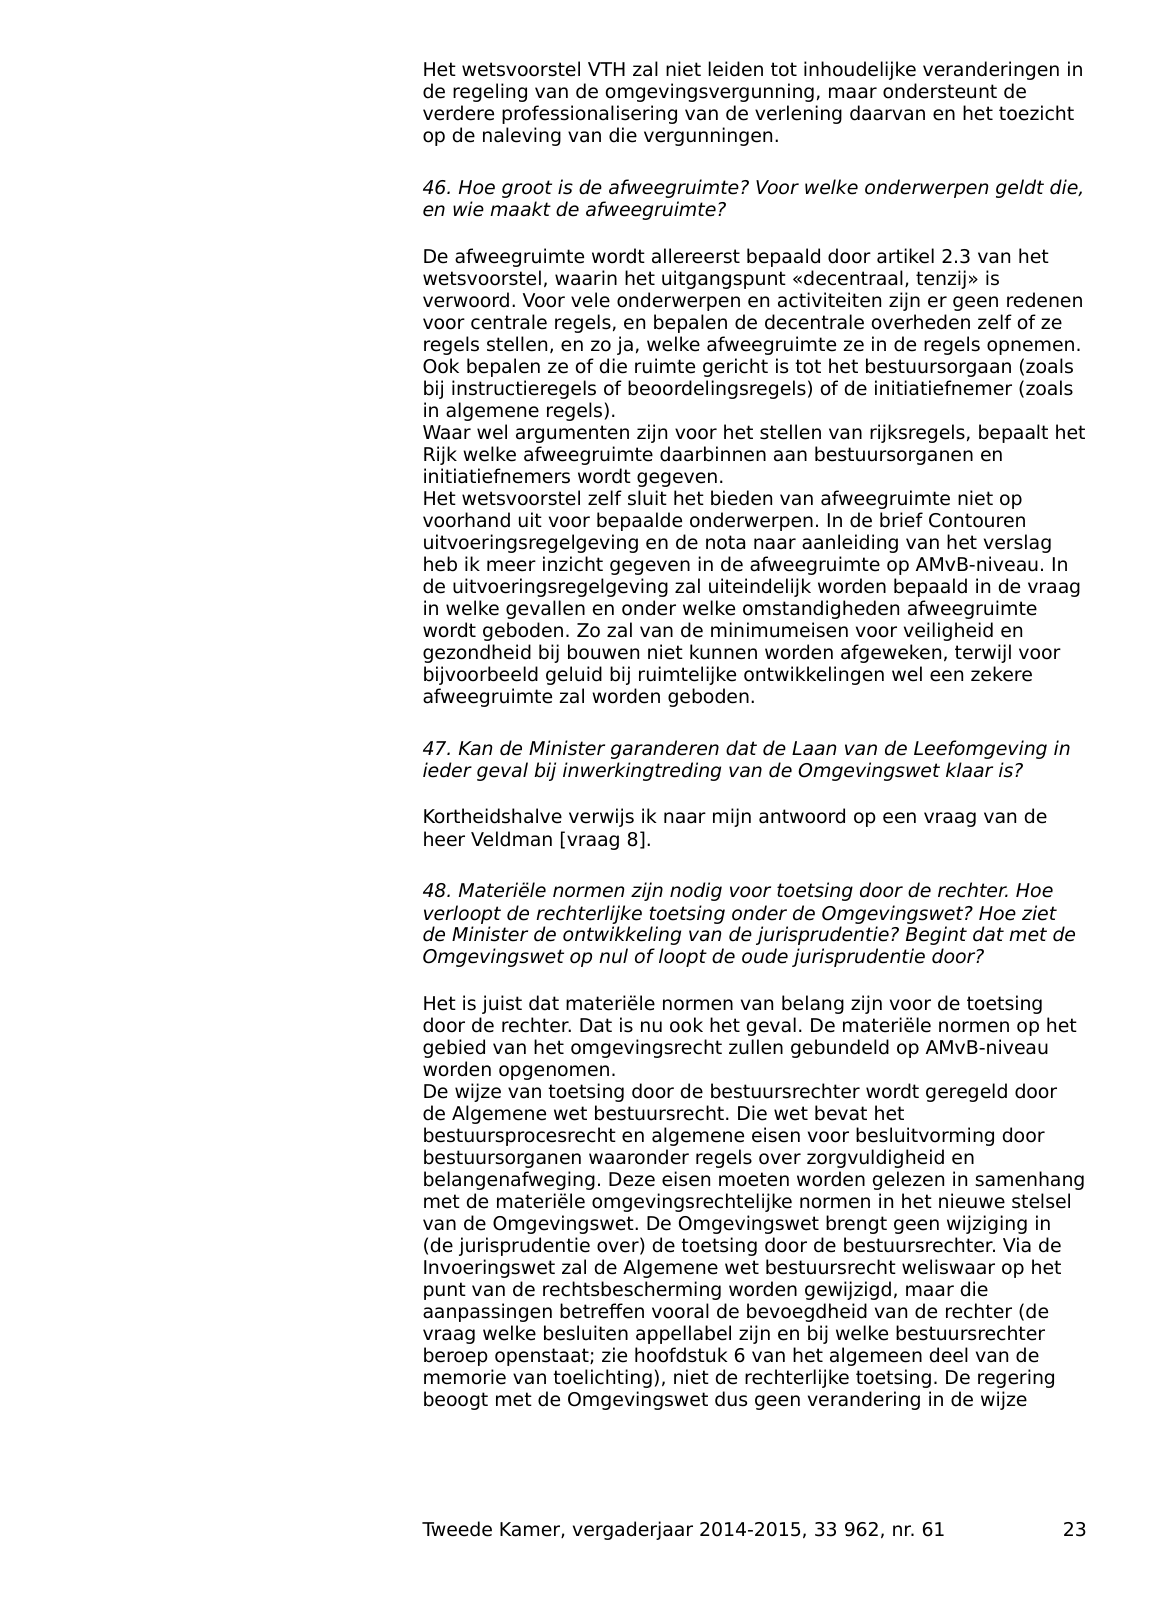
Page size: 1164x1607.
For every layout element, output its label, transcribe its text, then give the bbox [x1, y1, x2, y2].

subtitle 47. Kan de Minister garanderen dat de Laan van de Leefomgeving in ieder geval bij inwerkingtreding van de Omgevingswet klaar is? [422, 737, 1087, 781]
text Kortheidshalve verwijs ik naar mijn antwoord op een vraag van de heer Veldman [vraag 8]. [422, 806, 1087, 850]
text De afweegruimte wordt allereerst bepaald door artikel 2.3 van het wetsvoorstel, waarin het uitgangspunt «decentraal, tenzij» is verwoord. Voor vele onderwerpen en activiteiten zijn er geen redenen voor centrale regels, en bepalen de decentrale overheden zelf of ze regels stellen, en zo ja, welke afweegruimte ze in de regels opnemen. Ook bepalen ze of die ruimte gericht is tot het bestuursorgaan (zoals bij instructieregels of beoordelingsregels) of de initiatiefnemer (zoals in algemene regels). [422, 246, 1087, 422]
text De wijze van toetsing door de bestuursrechter wordt geregeld door de Algemene wet bestuursrecht. Die wet bevat het bestuursprocesrecht en algemene eisen voor besluitvorming door bestuursorganen waaronder regels over zorgvuldigheid en belangenafweging. Deze eisen moeten worden gelezen in samenhang met de materiële omgevingsrechtelijke normen in het nieuwe stelsel van de Omgevingswet. De Omgevingswet brengt geen wijziging in (de jurisprudentie over) de toetsing door de bestuursrechter. Via de Invoeringswet zal de Algemene wet bestuursrecht weliswaar op het punt van de rechtsbescherming worden gewijzigd, maar die aanpassingen betreffen vooral de bevoegdheid van de rechter (de vraag welke besluiten appellabel zijn en bij welke bestuursrechter beroep openstaat; zie hoofdstuk 6 van het algemeen deel van de memorie van toelichting), niet de rechterlijke toetsing. De regering beoogt met de Omgevingswet dus geen verandering in de wijze [422, 1081, 1087, 1411]
text Waar wel argumenten zijn voor het stellen van rijksregels, bepaalt het Rijk welke afweegruimte daarbinnen aan bestuursorganen en initiatiefnemers wordt gegeven. [422, 422, 1087, 488]
text Het wetsvoorstel VTH zal niet leiden tot inhoudelijke veranderingen in de regeling van de omgevingsvergunning, maar ondersteunt de verdere professionalisering van de verlening daarvan en het toezicht op de naleving van die vergunningen. [422, 59, 1087, 147]
subtitle 46. Hoe groot is de afweegruimte? Voor welke onderwerpen geldt die, en wie maakt de afweegruimte? [422, 177, 1087, 221]
text Het is juist dat materiële normen van belang zijn voor de toetsing door de rechter. Dat is nu ook het geval. De materiële normen op het gebied van het omgevingsrecht zullen gebundeld op AMvB-niveau worden opgenomen. [422, 993, 1087, 1081]
subtitle 48. Materiële normen zijn nodig voor toetsing door de rechter. Hoe verloopt de rechterlijke toetsing onder de Omgevingswet? Hoe ziet de Minister de ontwikkeling van de jurisprudentie? Begint dat met de Omgevingswet op nul of loopt de oude jurisprudentie door? [422, 880, 1087, 968]
text Het wetsvoorstel zelf sluit het bieden van afweegruimte niet op voorhand uit voor bepaalde onderwerpen. In de brief Contouren uitvoeringsregelgeving en de nota naar aanleiding van het verslag heb ik meer inzicht gegeven in de afweegruimte op AMvB-niveau. In de uitvoeringsregelgeving zal uiteindelijk worden bepaald in de vraag in welke gevallen en onder welke omstandigheden afweegruimte wordt geboden. Zo zal van de minimumeisen voor veiligheid en gezondheid bij bouwen niet kunnen worden afgeweken, terwijl voor bijvoorbeeld geluid bij ruimtelijke ontwikkelingen wel een zekere afweegruimte zal worden geboden. [422, 488, 1087, 707]
